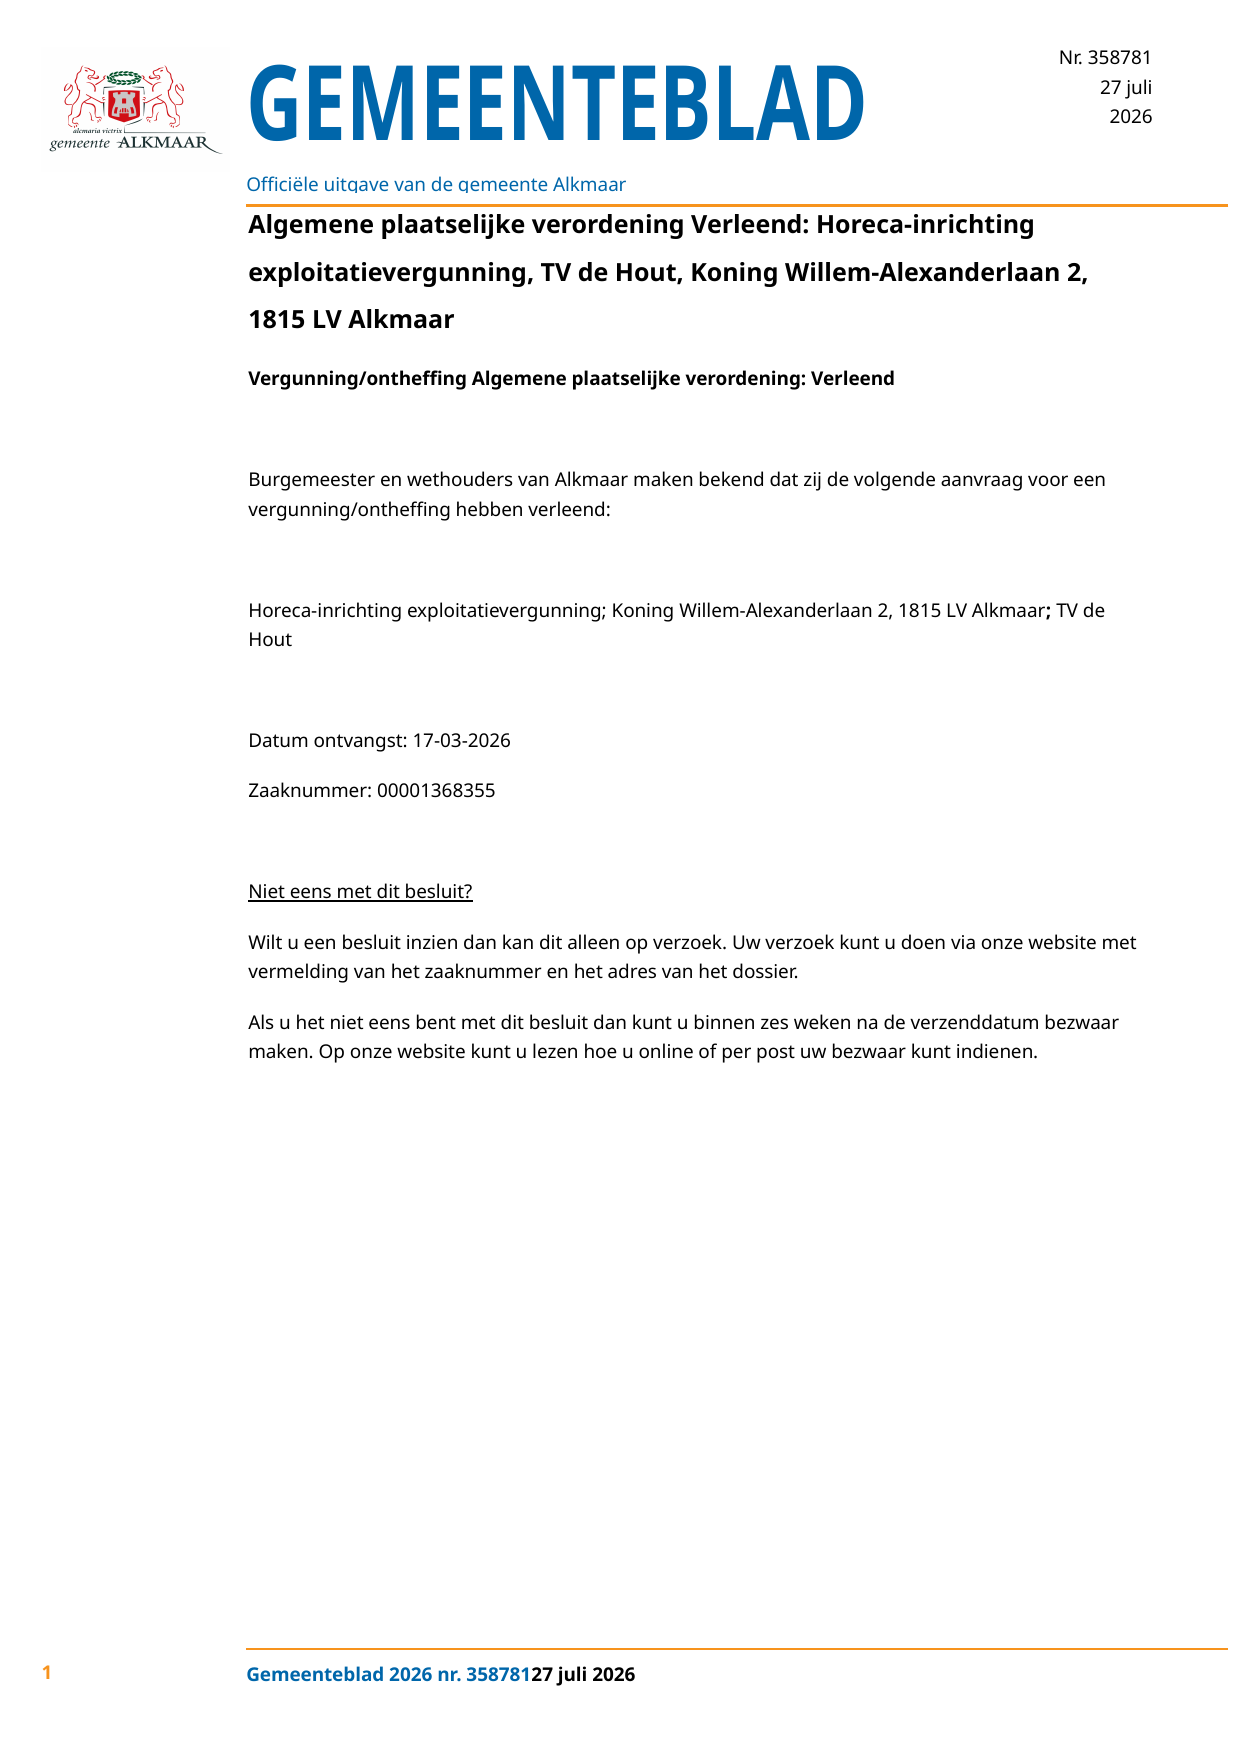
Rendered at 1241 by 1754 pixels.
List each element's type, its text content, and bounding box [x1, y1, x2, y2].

text Wilt u een besluit inzien dan kan dit alleen op verzoek. Uw verzoek kunt u doen via onze website met vermelding van het zaaknummer en het adres van het dossier. [248, 929, 1152, 984]
text Algemene plaatselijke verordening Verleend: Horeca-inrichting exploitatievergunning, TV de Hout, Koning Willem-Alexanderlaan 2, 1815 LV Alkmaar [248, 207, 1152, 336]
text Zaaknummer: 00001368355 [248, 778, 1152, 803]
text Als u het niet eens bent met dit besluit dan kunt u binnen zes weken na de verzenddatum bezwaar maken. Op onze website kunt u lezen hoe u online of per post uw bezwaar kunt indienen. [248, 1009, 1152, 1064]
picture [41, 47, 231, 172]
text Burgemeester en wethouders van Alkmaar maken bekend dat zij de volgende aanvraag voor een vergunning/ontheffing hebben verleend: [248, 466, 1152, 522]
text Vergunning/ontheffing Algemene plaatselijke verordening: Verleend [248, 366, 1152, 391]
text Datum ontvangst: 17-03-2026 [248, 727, 1152, 753]
text Niet eens met dit besluit? [248, 878, 1152, 904]
text Horeca-inrichting exploitatievergunning; Koning Willem-Alexanderlaan 2, 1815 LV Alkmaar; TV de Hout [248, 597, 1152, 652]
